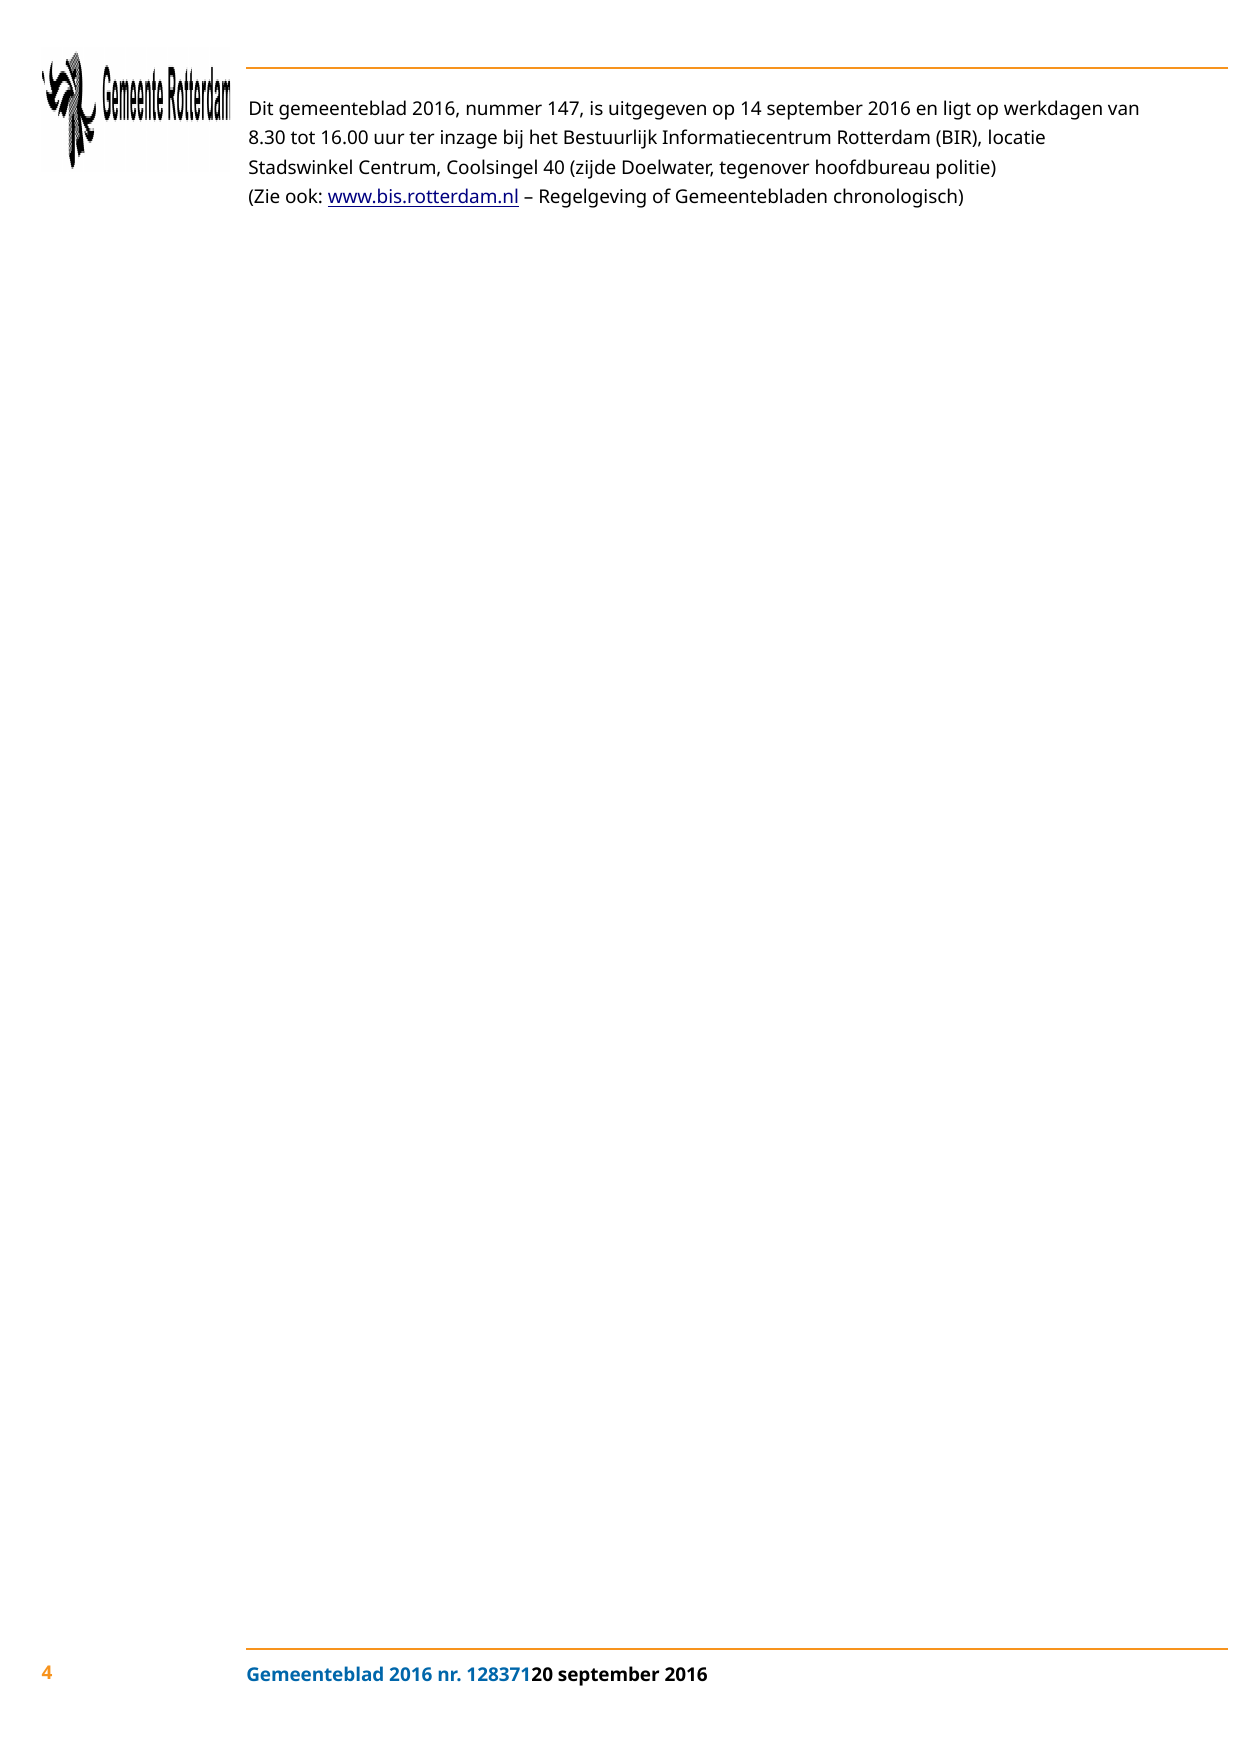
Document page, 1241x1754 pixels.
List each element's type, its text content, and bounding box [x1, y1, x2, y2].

text Dit gemeenteblad 2016, nummer 147, is uitgegeven op 14 september 2016 en ligt op werkdagen van 8.30 tot 16.00 uur ter inzage bij het Bestuurlijk Informatiecentrum Rotterdam (BIR), locatie Stadswinkel Centrum, Coolsingel 40 (zijde Doelwater, tegenover hoofdbureau politie) [248, 95, 1152, 180]
text (Zie ook: www.bis.rotterdam.nl – Regelgeving of Gemeentebladen chronologisch) [248, 184, 1152, 209]
picture [41, 47, 231, 172]
